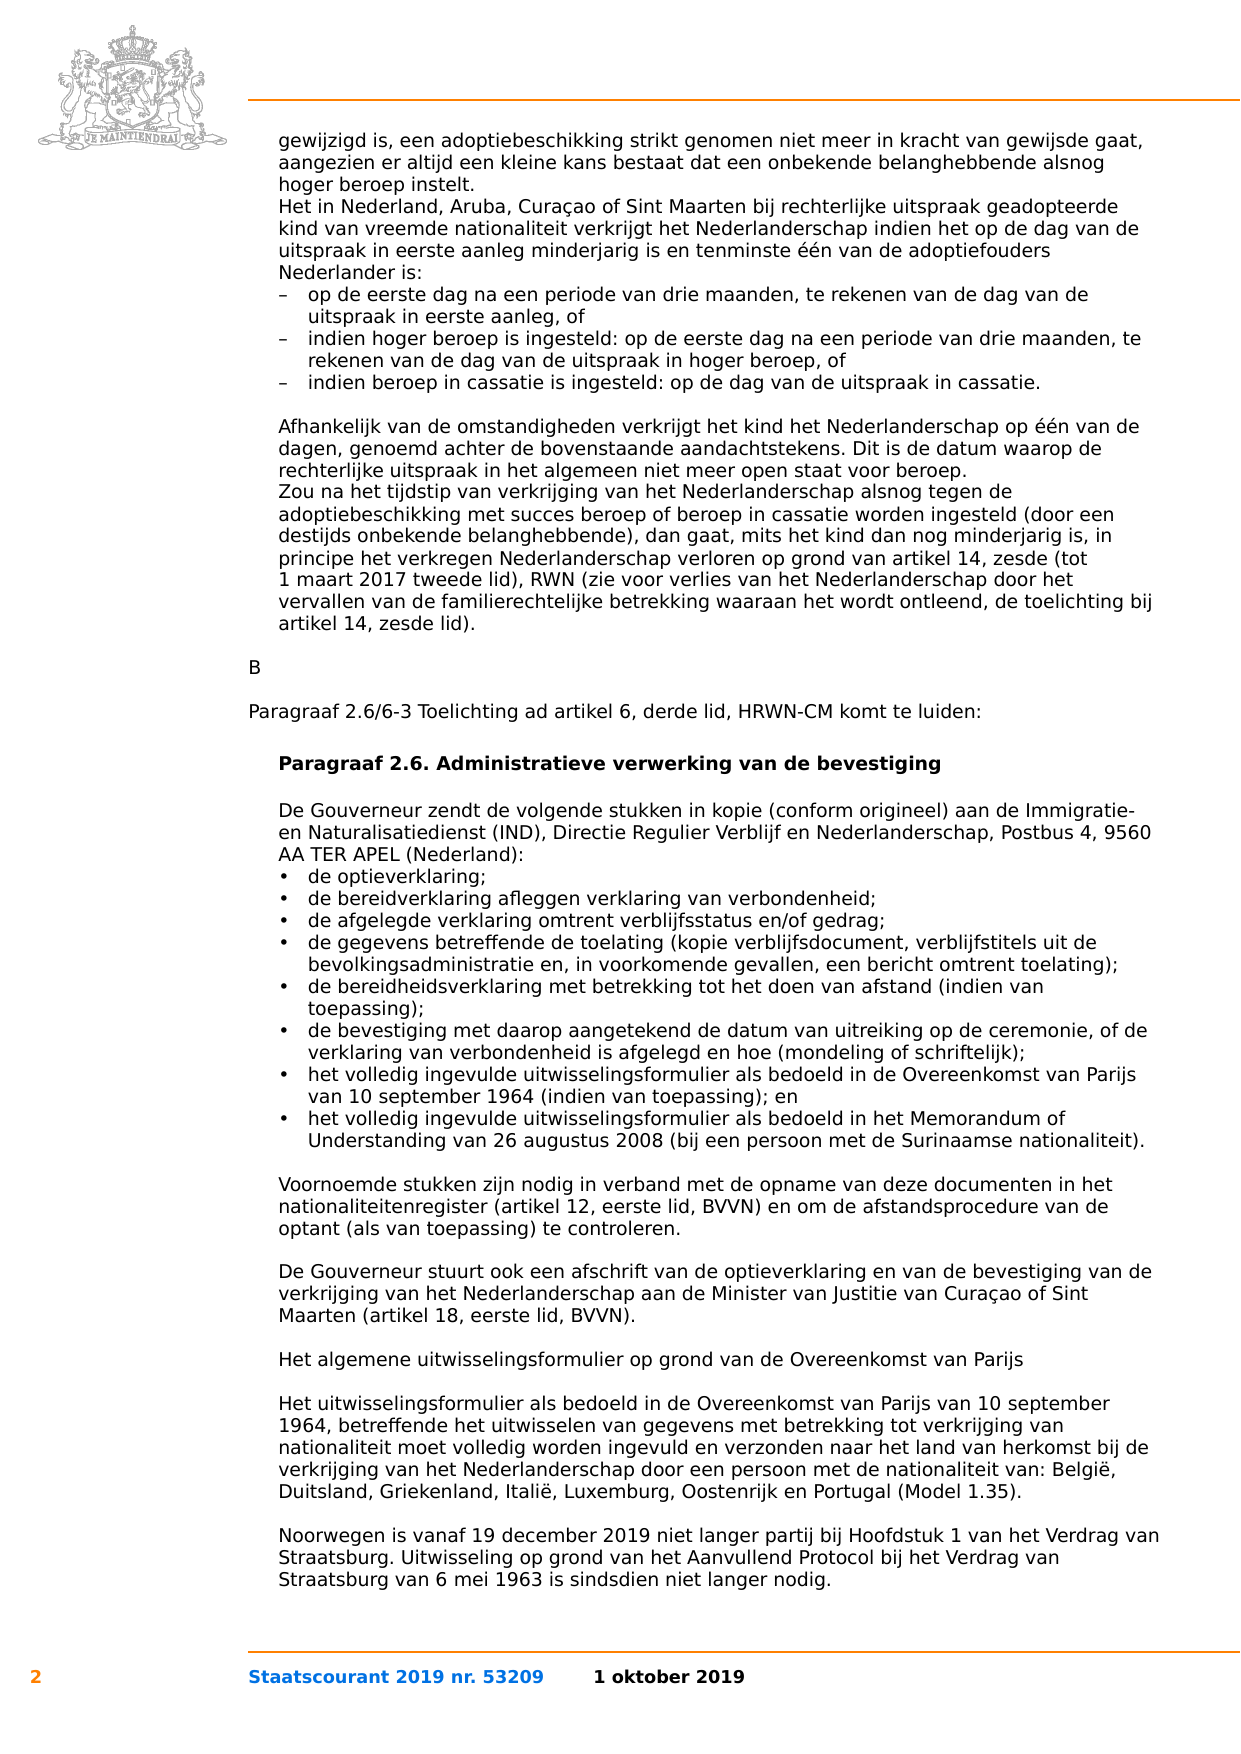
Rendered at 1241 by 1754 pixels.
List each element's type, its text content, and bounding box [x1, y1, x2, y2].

subtitle Paragraaf 2.6. Administratieve verwerking van de bevestiging [278, 753, 1163, 775]
text De Gouverneur stuurt ook een afschrift van de optieverklaring en van de bevestiging van de verkrijging van het Nederlanderschap aan de Minister van Justitie van Curaçao of Sint Maarten (artikel 18, eerste lid, BVVN). [278, 1261, 1163, 1327]
text – op de eerste dag na een periode van drie maanden, te rekenen van de dag van de uitspraak in eerste aanleg, of [278, 284, 1163, 328]
text Paragraaf 2.6/6-3 Toelichting ad artikel 6, derde lid, HRWN-CM komt te luiden: [248, 701, 1163, 723]
text • de bevestiging met daarop aangetekend de datum van uitreiking op de ceremonie, of de verklaring van verbondenheid is afgelegd en hoe (mondeling of schriftelijk); [278, 1020, 1163, 1064]
subtitle Het algemene uitwisselingsformulier op grond van de Overeenkomst van Parijs [278, 1349, 1163, 1371]
text • het volledig ingevulde uitwisselingsformulier als bedoeld in het Memorandum of Understanding van 26 augustus 2008 (bij een persoon met de Surinaamse nationaliteit). [278, 1108, 1163, 1152]
text gewijzigd is, een adoptiebeschikking strikt genomen niet meer in kracht van gewijsde gaat, aangezien er altijd een kleine kans bestaat dat een onbekende belanghebbende alsnog hoger beroep instelt. [278, 130, 1163, 196]
text • de bereidverklaring afleggen verklaring van verbondenheid; [278, 888, 1163, 910]
text Zou na het tijdstip van verkrijging van het Nederlanderschap alsnog tegen de adoptiebeschikking met succes beroep of beroep in cassatie worden ingesteld (door een destijds onbekende belanghebbende), dan gaat, mits het kind dan nog minderjarig is, in principe het verkregen Nederlanderschap verloren op grond van artikel 14, zesde (tot 1 maart 2017 tweede lid), RWN (zie voor verlies van het Nederlanderschap door het vervallen van de familierechtelijke betrekking waaraan het wordt ontleend, de toelichting bij artikel 14, zesde lid). [278, 481, 1163, 635]
text Voornoemde stukken zijn nodig in verband met de opname van deze documenten in het nationaliteitenregister (artikel 12, eerste lid, BVVN) en om de afstandsprocedure van de optant (als van toepassing) te controleren. [278, 1173, 1163, 1239]
text Afhankelijk van de omstandigheden verkrijgt het kind het Nederlanderschap op één van de dagen, genoemd achter de bovenstaande aandachtstekens. Dit is de datum waarop de rechterlijke uitspraak in het algemeen niet meer open staat voor beroep. [278, 416, 1163, 481]
text • de bereidheidsverklaring met betrekking tot het doen van afstand (indien van toepassing); [278, 976, 1163, 1020]
text B [248, 657, 1163, 679]
text • de optieverklaring; [278, 866, 1163, 888]
text • het volledig ingevulde uitwisselingsformulier als bedoeld in de Overeenkomst van Parijs van 10 september 1964 (indien van toepassing); en [278, 1064, 1163, 1108]
text Noorwegen is vanaf 19 december 2019 niet langer partij bij Hoofdstuk 1 van het Verdrag van Straatsburg. Uitwisseling op grond van het Aanvullend Protocol bij het Verdrag van Straatsburg van 6 mei 1963 is sindsdien niet langer nodig. [278, 1525, 1163, 1591]
picture [38, 25, 227, 150]
text • de afgelegde verklaring omtrent verblijfsstatus en/of gedrag; [278, 910, 1163, 932]
text • de gegevens betreffende de toelating (kopie verblijfsdocument, verblijfstitels uit de bevolkingsadministratie en, in voorkomende gevallen, een bericht omtrent toelating); [278, 932, 1163, 976]
text – indien hoger beroep is ingesteld: op de eerste dag na een periode van drie maanden, te rekenen van de dag van de uitspraak in hoger beroep, of [278, 328, 1163, 372]
text De Gouverneur zendt de volgende stukken in kopie (conform origineel) aan de Immigratie- en Naturalisatiedienst (IND), Directie Regulier Verblijf en Nederlanderschap, Postbus 4, 9560 AA TER APEL (Nederland): [278, 800, 1163, 866]
text – indien beroep in cassatie is ingesteld: op de dag van de uitspraak in cassatie. [278, 372, 1163, 394]
text Het uitwisselingsformulier als bedoeld in de Overeenkomst van Parijs van 10 september 1964, betreffende het uitwisselen van gegevens met betrekking tot verkrijging van nationaliteit moet volledig worden ingevuld en verzonden naar het land van herkomst bij de verkrijging van het Nederlanderschap door een persoon met de nationaliteit van: België, Duitsland, Griekenland, Italië, Luxemburg, Oostenrijk en Portugal (Model 1.35). [278, 1393, 1163, 1503]
text Het in Nederland, Aruba, Curaçao of Sint Maarten bij rechterlijke uitspraak geadopteerde kind van vreemde nationaliteit verkrijgt het Nederlanderschap indien het op de dag van de uitspraak in eerste aanleg minderjarig is en tenminste één van de adoptiefouders Nederlander is: [278, 196, 1163, 284]
